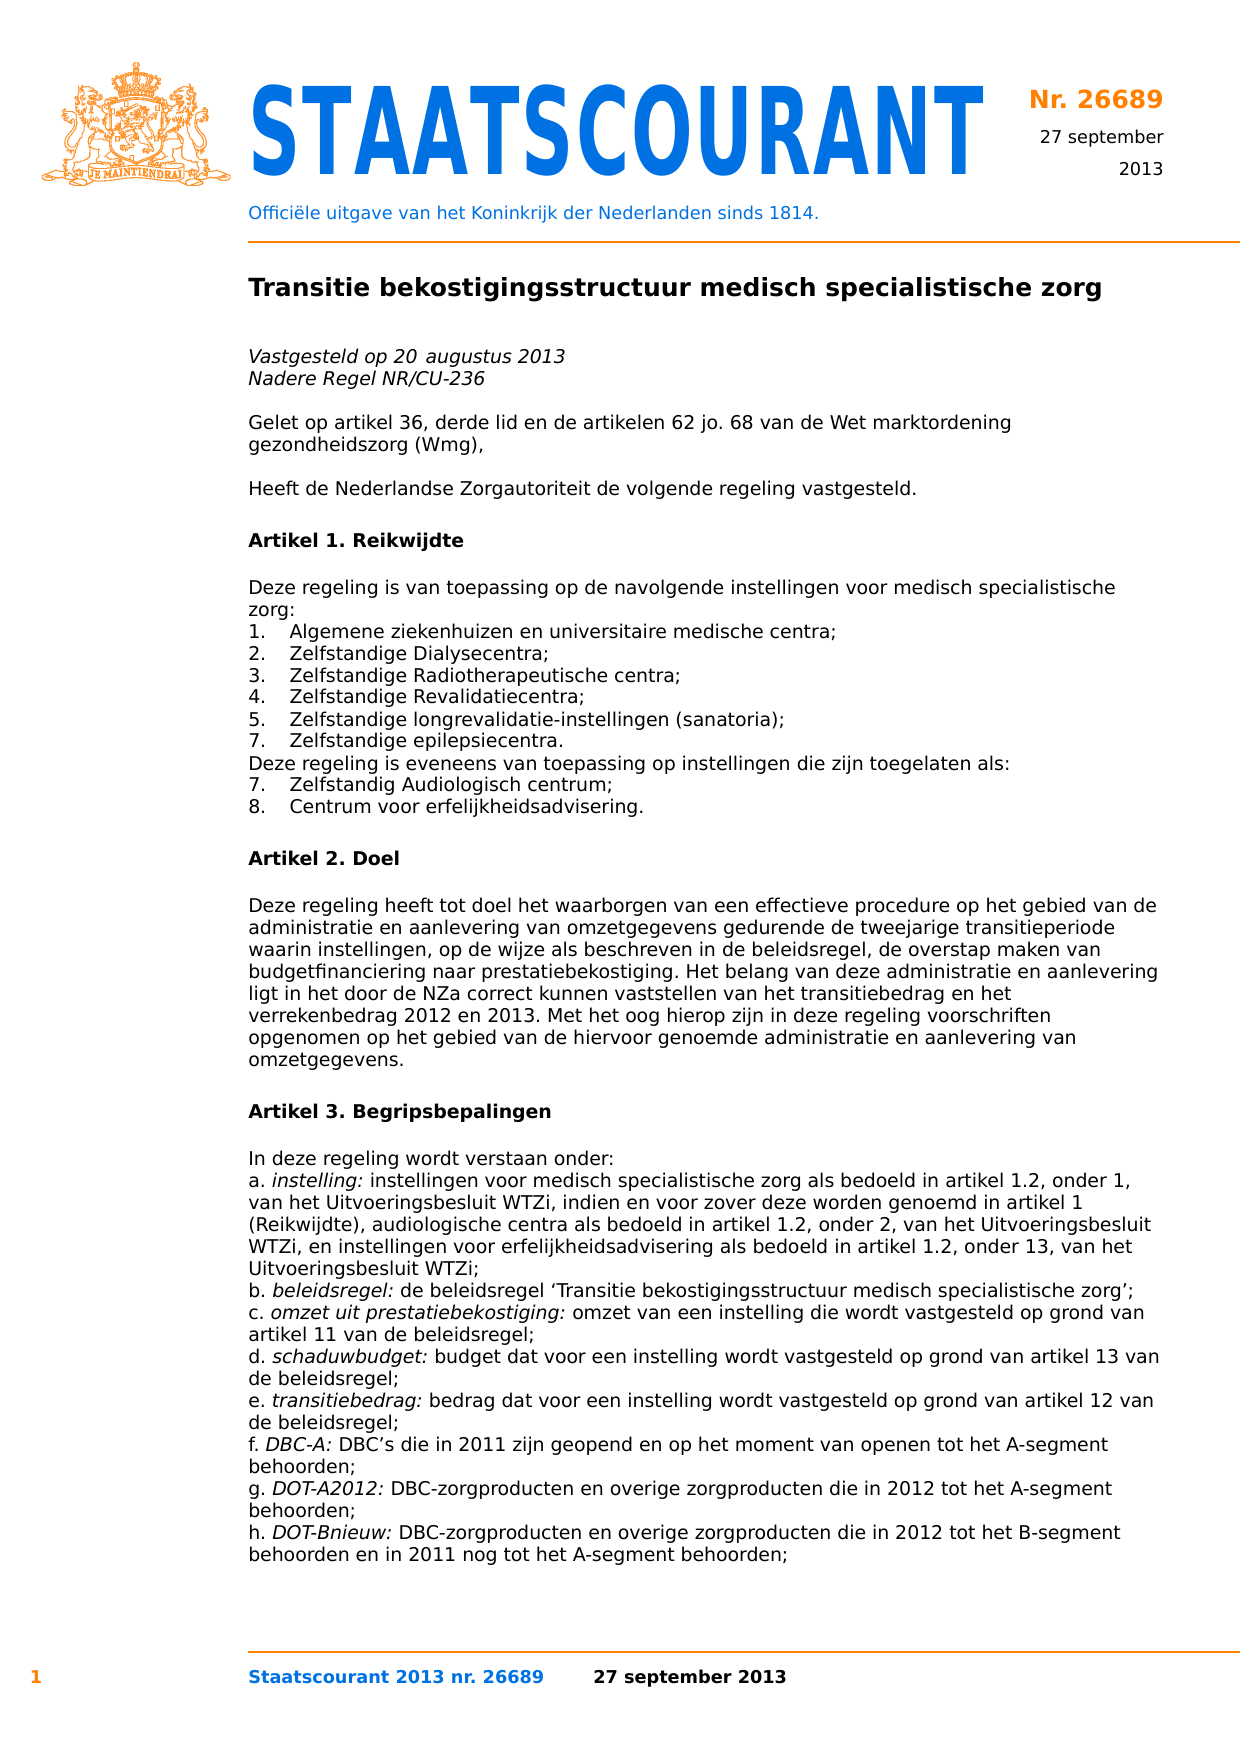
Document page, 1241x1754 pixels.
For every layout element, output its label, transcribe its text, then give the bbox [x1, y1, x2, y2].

text Deze regeling is eveneens van toepassing op instellingen die zijn toegelaten als: [248, 752, 1163, 774]
text Vastgesteld op 20 augustus 2013 [248, 346, 1163, 368]
text 7. Zelfstandig Audiologisch centrum; [248, 774, 1163, 796]
text g. DOT-A2012: DBC-zorgproducten en overige zorgproducten die in 2012 tot het A-segment behoorden; [248, 1478, 1163, 1522]
text 2. Zelfstandige Dialysecentra; [248, 642, 1163, 664]
text h. DOT-Bnieuw: DBC-zorgproducten en overige zorgproducten die in 2012 tot het B-segment behoorden en in 2011 nog tot het A-segment behoorden; [248, 1522, 1163, 1566]
subtitle Artikel 2. Doel [248, 848, 1163, 870]
table_cell Officiële uitgave van het Koninkrijk der Nederlanden sinds 1814. [248, 203, 1240, 241]
text 3. Zelfstandige Radiotherapeutische centra; [248, 664, 1163, 686]
subtitle Artikel 1. Reikwijdte [248, 529, 1163, 552]
subtitle Transitie bekostigingsstructuur medisch specialistische zorg [248, 273, 1163, 302]
text 1. Algemene ziekenhuizen en universitaire medische centra; [248, 621, 1163, 642]
text Gelet op artikel 36, derde lid en de artikelen 62 jo. 68 van de Wet marktordening gezondheidszorg (Wmg), [248, 412, 1163, 456]
text In deze regeling wordt verstaan onder: [248, 1148, 1163, 1170]
table_header Nr. 26689 [998, 62, 1240, 121]
table_cell 27 september [998, 121, 1240, 153]
text 7. Zelfstandige epilepsiecentra. [248, 730, 1163, 752]
subtitle Artikel 3. Begripsbepalingen [248, 1101, 1163, 1123]
table_header [25, 62, 248, 241]
text f. DBC-A: DBC’s die in 2011 zijn geopend en op het moment van openen tot het A-segment behoorden; [248, 1434, 1163, 1478]
text b. beleidsregel: de beleidsregel ‘Transitie bekostigingsstructuur medisch specialistische zorg’; [248, 1280, 1163, 1302]
text Deze regeling heeft tot doel het waarborgen van een effectieve procedure op het gebied van de administratie en aanlevering van omzetgegevens gedurende de tweejarige transitieperiode waarin instellingen, op de wijze als beschreven in de beleidsregel, de overstap maken van budgetfinanciering naar prestatiebekostiging. Het belang van deze administratie en aanlevering ligt in het door de NZa correct kunnen vaststellen van het transitiebedrag en het verrekenbedrag 2012 en 2013. Met het oog hierop zijn in deze regeling voorschriften opgenomen op het gebied van de hiervoor genoemde administratie en aanlevering van omzetgegevens. [248, 895, 1163, 1071]
text Nadere Regel NR/CU-236 [248, 368, 1163, 390]
text a. instelling: instellingen voor medisch specialistische zorg als bedoeld in artikel 1.2, onder 1, van het Uitvoeringsbesluit WTZi, indien en voor zover deze worden genoemd in artikel 1 (Reikwijdte), audiologische centra als bedoeld in artikel 1.2, onder 2, van het Uitvoeringsbesluit WTZi, en instellingen voor erfelijkheidsadvisering als bedoeld in artikel 1.2, onder 13, van het Uitvoeringsbesluit WTZi; [248, 1170, 1163, 1280]
table_cell 2013 [998, 153, 1240, 203]
text c. omzet uit prestatiebekostiging: omzet van een instelling die wordt vastgesteld op grond van artikel 11 van de beleidsregel; [248, 1302, 1163, 1346]
text e. transitiebedrag: bedrag dat voor een instelling wordt vastgesteld op grond van artikel 12 van de beleidsregel; [248, 1390, 1163, 1434]
text 4. Zelfstandige Revalidatiecentra; [248, 686, 1163, 708]
text Heeft de Nederlandse Zorgautoriteit de volgende regeling vastgesteld. [248, 478, 1163, 499]
picture [41, 62, 231, 186]
text 8. Centrum voor erfelijkheidsadvisering. [248, 796, 1163, 818]
table_header STAATSCOURANT [248, 62, 998, 203]
text d. schaduwbudget: budget dat voor een instelling wordt vastgesteld op grond van artikel 13 van de beleidsregel; [248, 1346, 1163, 1390]
text 5. Zelfstandige longrevalidatie-instellingen (sanatoria); [248, 708, 1163, 730]
text Deze regeling is van toepassing op de navolgende instellingen voor medisch specialistische zorg: [248, 577, 1163, 621]
